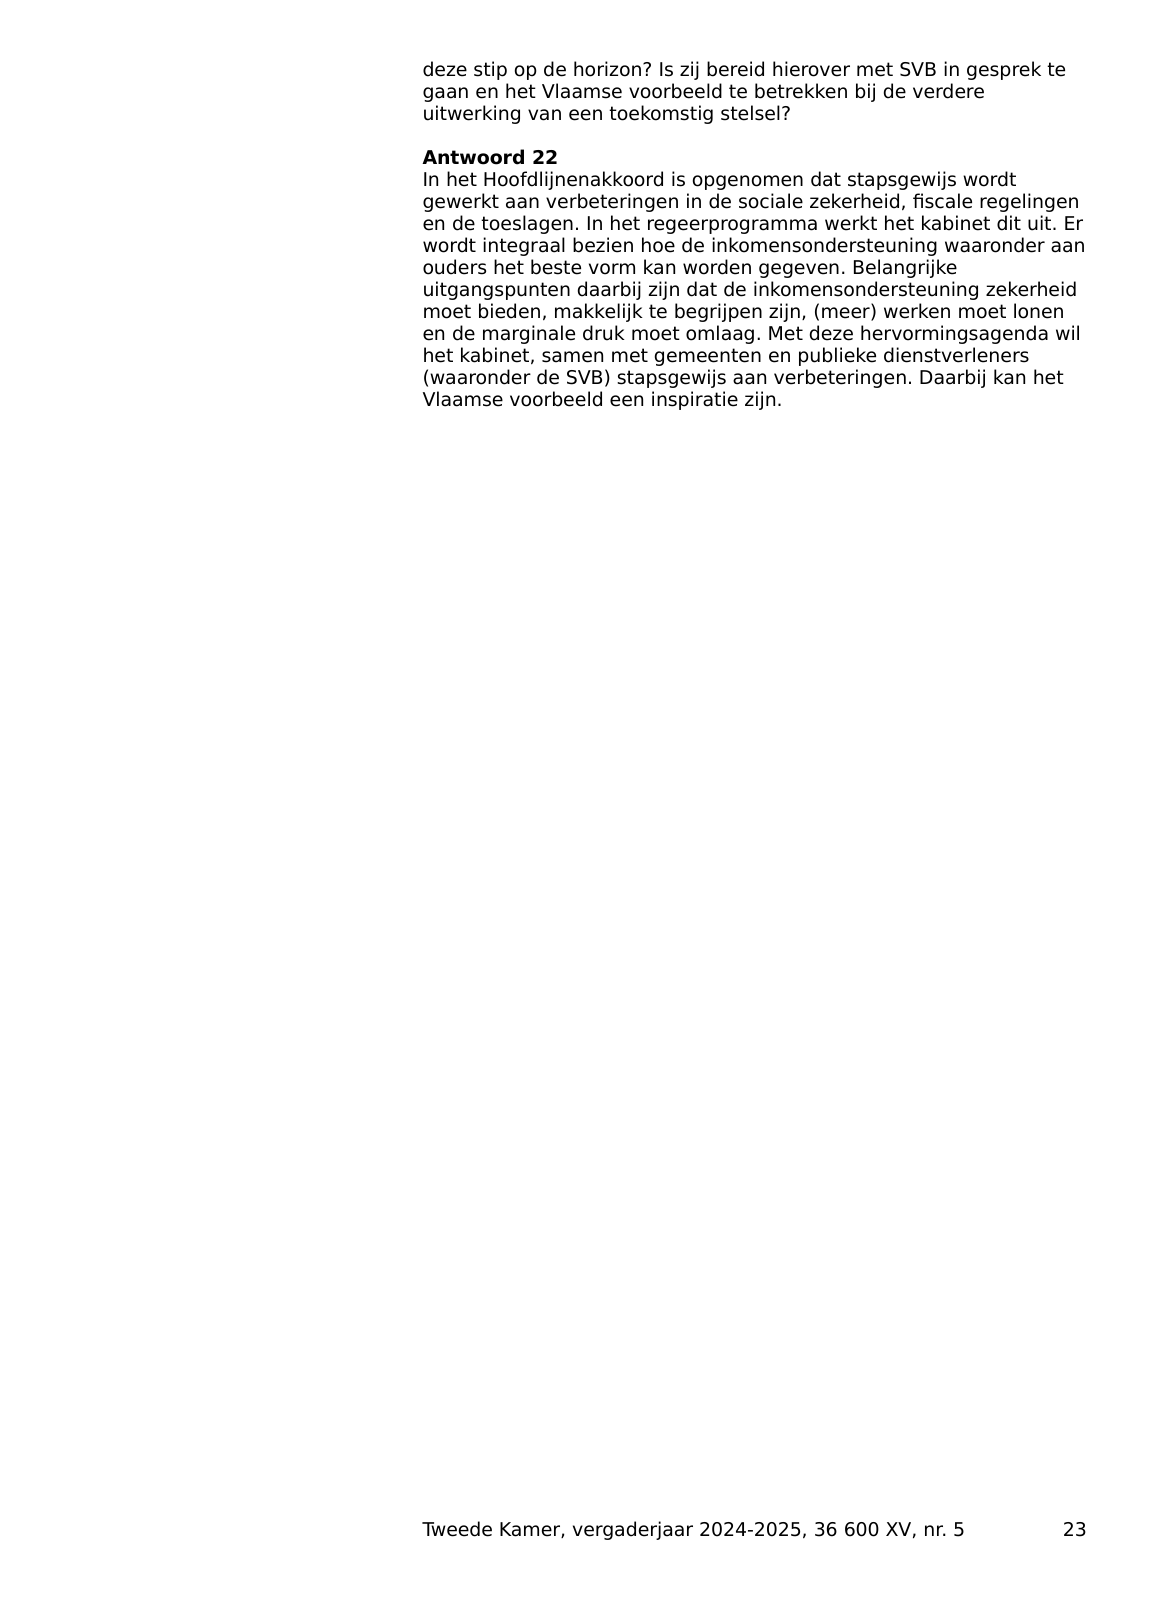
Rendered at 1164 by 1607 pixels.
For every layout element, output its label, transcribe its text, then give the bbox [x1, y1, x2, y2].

text In het Hoofdlijnenakkoord is opgenomen dat stapsgewijs wordt gewerkt aan verbeteringen in de sociale zekerheid, fiscale regelingen en de toeslagen. In het regeerprogramma werkt het kabinet dit uit. Er wordt integraal bezien hoe de inkomensondersteuning waaronder aan ouders het beste vorm kan worden gegeven. Belangrijke uitgangspunten daarbij zijn dat de inkomensondersteuning zekerheid moet bieden, makkelijk te begrijpen zijn, (meer) werken moet lonen en de marginale druk moet omlaag. Met deze hervormingsagenda wil het kabinet, samen met gemeenten en publieke dienstverleners (waaronder de SVB) stapsgewijs aan verbeteringen. Daarbij kan het Vlaamse voorbeeld een inspiratie zijn. [422, 169, 1087, 411]
text Antwoord 22 [422, 147, 1087, 169]
text deze stip op de horizon? Is zij bereid hierover met SVB in gesprek te gaan en het Vlaamse voorbeeld te betrekken bij de verdere uitwerking van een toekomstig stelsel? [422, 59, 1087, 125]
